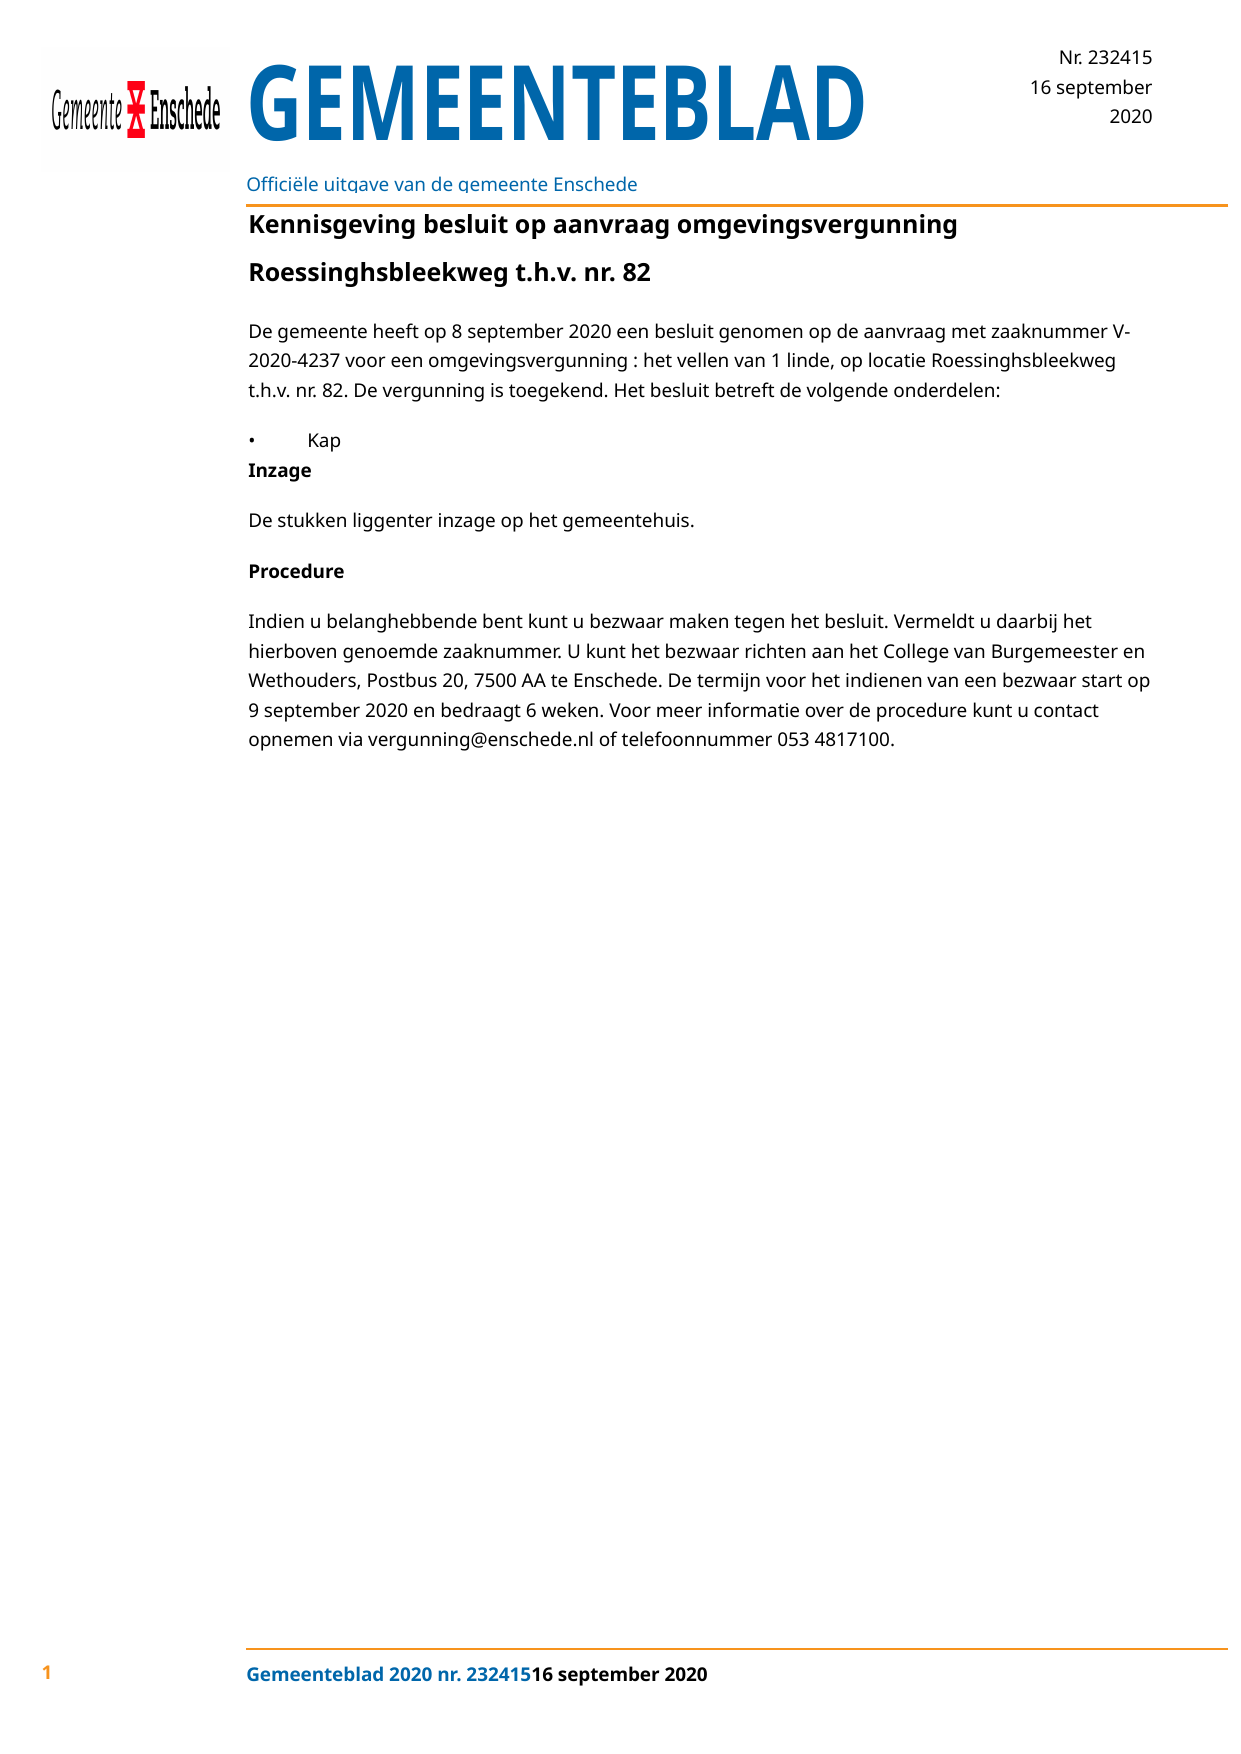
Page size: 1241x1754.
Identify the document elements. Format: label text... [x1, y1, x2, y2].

text Inzage [248, 457, 1152, 483]
picture [41, 47, 231, 172]
text Procedure [248, 558, 1152, 584]
text Indien u belanghebbende bent kunt u bezwaar maken tegen het besluit. Vermeldt u daarbij het hierboven genoemde zaaknummer. U kunt het bezwaar richten aan het College van Burgemees­ter en Wethouders, Postbus 20, 7500 AA te Enschede. De termijn voor het indienen van een bezwaar start op 9 september 2020 en bedraagt 6 weken. Voor meer informatie over de procedure kunt u contact opnemen via vergunning@enschede.nl of telefoonnummer 053 4817100. [248, 608, 1152, 752]
text De gemeente heeft op 8 september 2020 een besluit genomen op de aanvraag met zaaknummer V-2020-4237 voor een omgevingsvergunning : het vellen van 1 linde, op locatie Roessinghsbleekweg t.h.v. nr. 82. De vergunning is toegekend. Het besluit betreft de volgende onderdelen: [248, 318, 1152, 403]
list Kap [248, 427, 1152, 453]
text De stukken liggenter inzage op het gemeentehuis. [248, 507, 1152, 533]
text Kennisgeving besluit op aanvraag omgevingsvergunning Roessinghsbleekweg t.h.v. nr. 82 [248, 207, 1152, 288]
